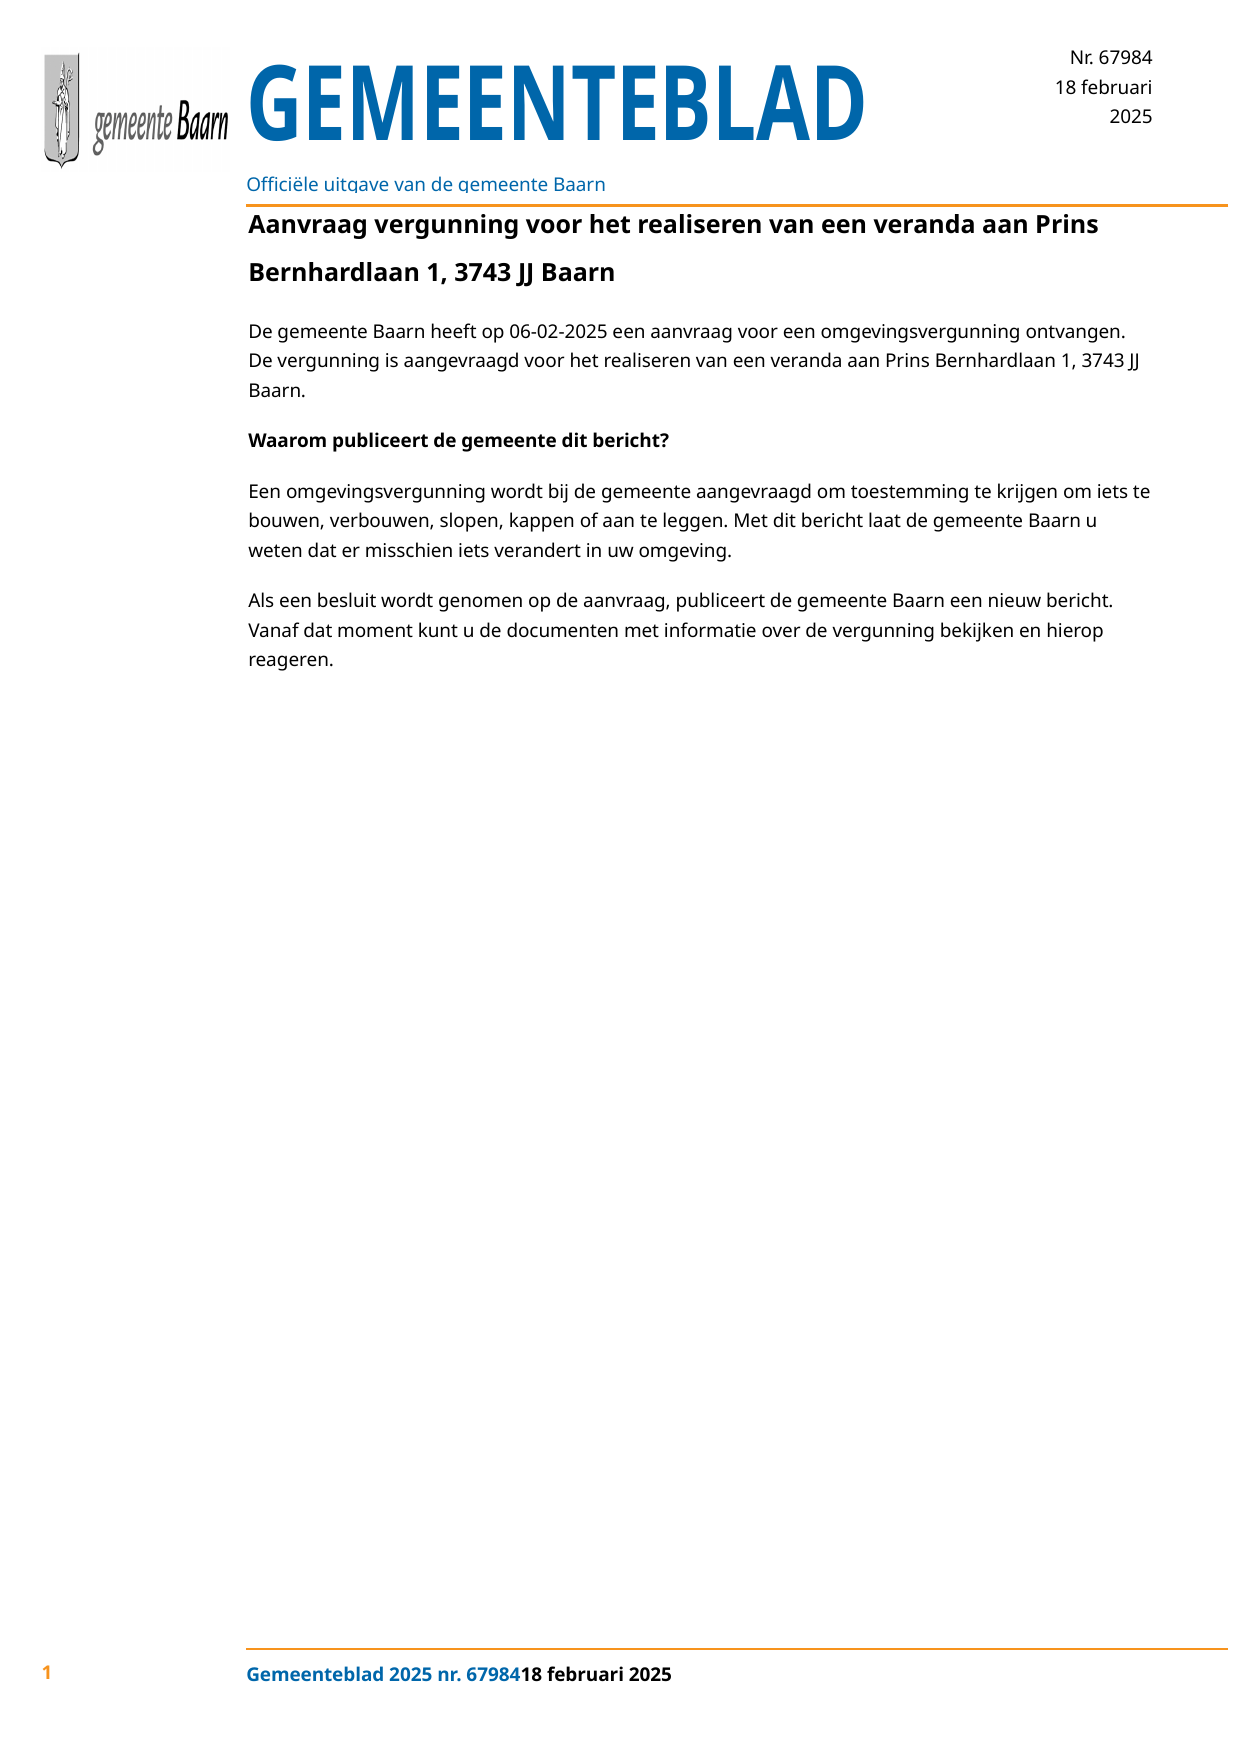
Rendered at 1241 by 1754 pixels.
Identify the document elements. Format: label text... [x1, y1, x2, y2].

text De gemeente Baarn heeft op 06-02-2025 een aanvraag voor een omgevingsvergunning ontvangen. De vergunning is aangevraagd voor het realiseren van een veranda aan Prins Bernhardlaan 1, 3743 JJ Baarn. [248, 318, 1152, 403]
picture [41, 47, 231, 172]
text Als een besluit wordt genomen op de aanvraag, publiceert de gemeente Baarn een nieuw bericht. Vanaf dat moment kunt u de documenten met informatie over de vergunning bekijken en hierop reageren. [248, 587, 1152, 672]
text Een omgevingsvergunning wordt bij de gemeente aangevraagd om toestemming te krijgen om iets te bouwen, verbouwen, slopen, kappen of aan te leggen. Met dit bericht laat de gemeente Baarn u weten dat er misschien iets verandert in uw omgeving. [248, 478, 1152, 563]
text Aanvraag vergunning voor het realiseren van een veranda aan Prins Bernhardlaan 1, 3743 JJ Baarn [248, 207, 1152, 288]
text Waarom publiceert de gemeente dit bericht? [248, 427, 1152, 453]
